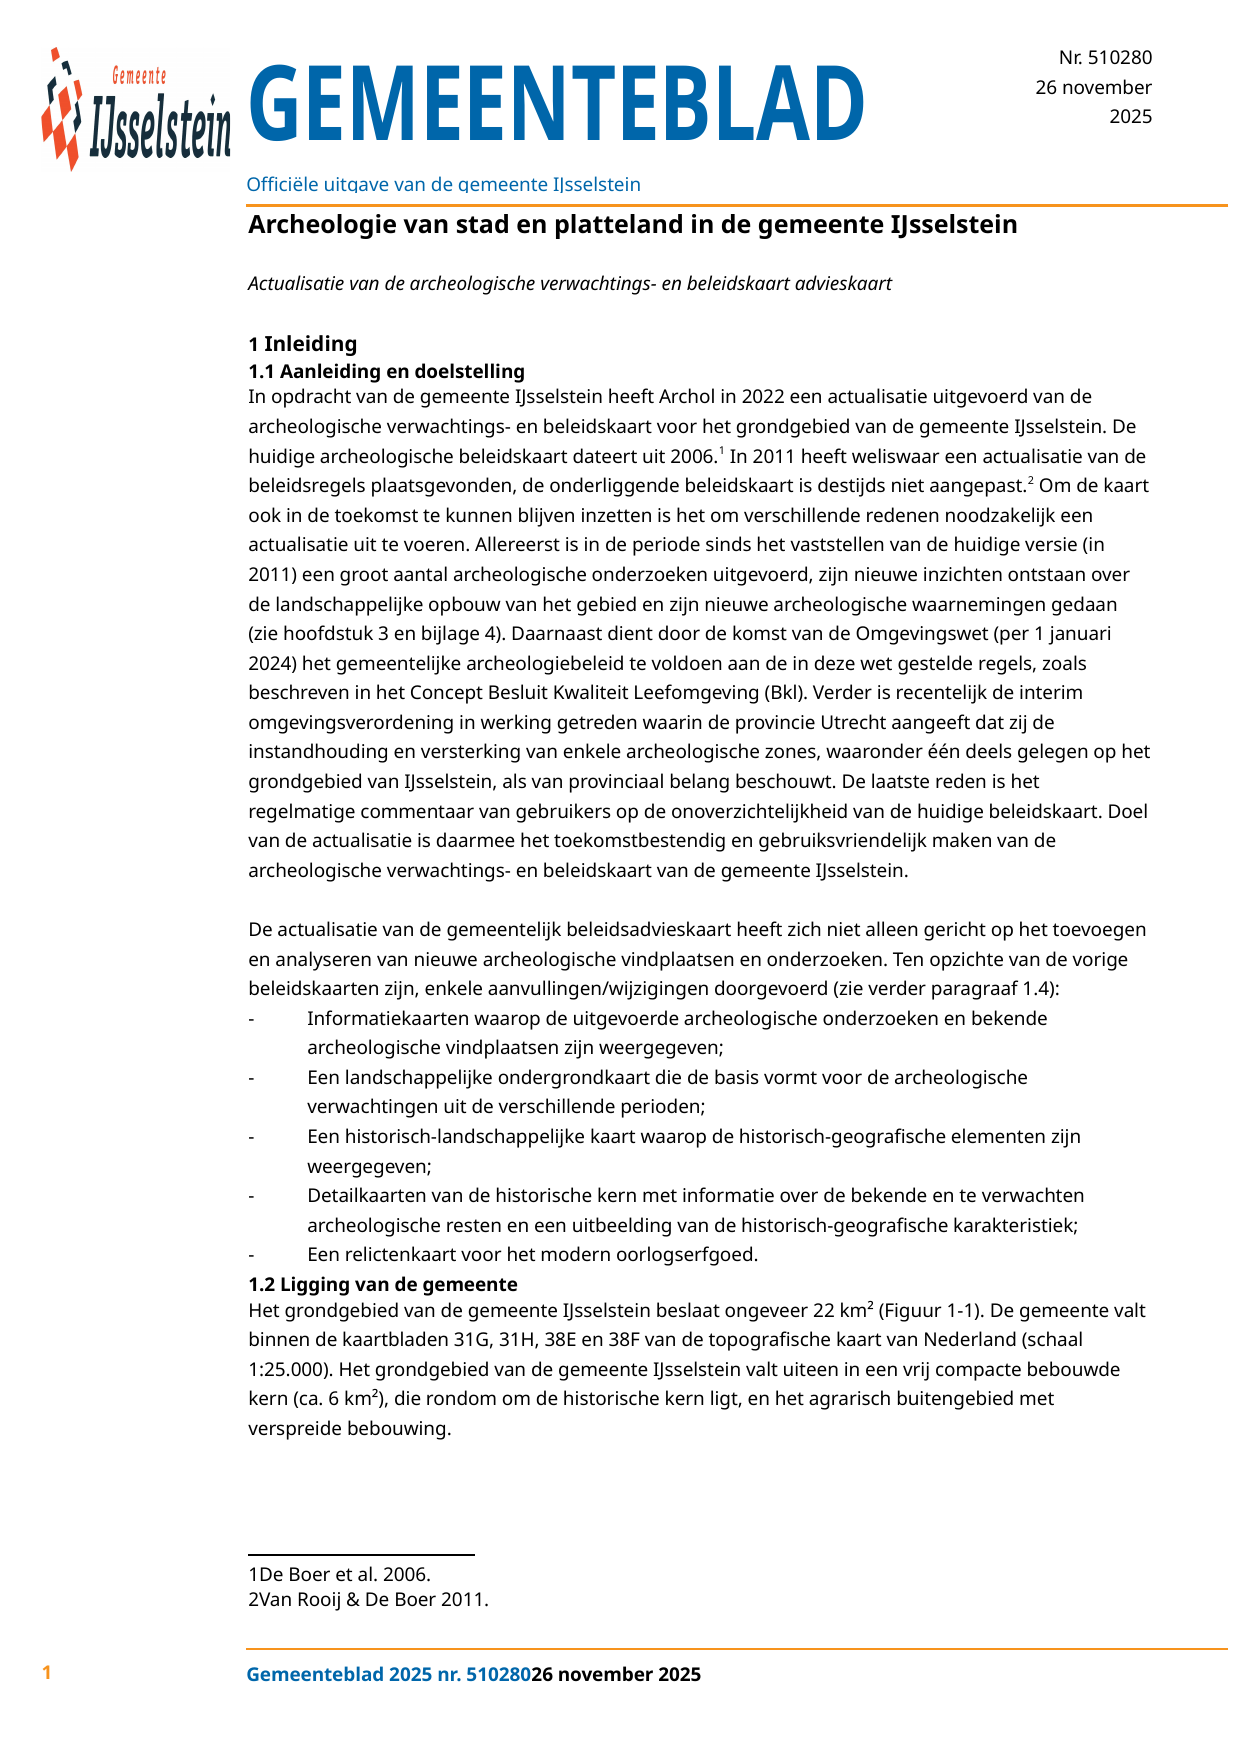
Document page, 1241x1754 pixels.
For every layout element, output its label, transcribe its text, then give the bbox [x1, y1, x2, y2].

text In opdracht van de gemeente IJsselstein heeft Archol in 2022 een actualisatie uitgevoerd van de archeologische verwachtings- en beleidskaart voor het grondgebied van de gemeente IJsselstein. De huidige archeologische beleidskaart dateert uit 2006. In 2011 heeft weliswaar een actualisatie van de beleidsregels plaatsgevonden, de onderliggende beleidskaart is destijds niet aangepast. Om de kaart ook in de toekomst te kunnen blijven inzetten is het om verschillende redenen noodzakelijk een actualisatie uit te voeren. Allereerst is in de periode sinds het vaststellen van de huidige versie (in 2011) een groot aantal archeologische onderzoeken uitgevoerd, zijn nieuwe inzichten ontstaan over de landschappelijke opbouw van het gebied en zijn nieuwe archeologische waarnemingen gedaan (zie hoofdstuk 3 en bijlage 4). Daarnaast dient door de komst van de Omgevingswet (per 1 januari 2024) het gemeentelijke archeologiebeleid te voldoen aan de in deze wet gestelde regels, zoals beschreven in het Concept Besluit Kwaliteit Leefomgeving (Bkl). Verder is recentelijk de interim omgevingsverordening in werking getreden waarin de provincie Utrecht aangeeft dat zij de instandhouding en versterking van enkele archeologische zones, waaronder één deels gelegen op het grondgebied van IJsselstein, als van provinciaal belang beschouwt. De laatste reden is het regelmatige commentaar van gebruikers op de onoverzichtelijkheid van de huidige beleidskaart. Doel van de actualisatie is daarmee het toekomstbestendig en gebruiksvriendelijk maken van de archeologische verwachtings- en beleidskaart van de gemeente IJsselstein. [248, 384, 1152, 883]
text 1 Inleiding [248, 329, 1152, 358]
list Informatiekaarten waarop de uitgevoerde archeologische onderzoeken en bekende archeologische vindplaatsen zijn weergegeven; [248, 1005, 1152, 1060]
list Een historisch-landschappelijke kaart waarop de historisch-geografische elementen zijn weergegeven; [248, 1123, 1152, 1178]
text De Boer et al. 2006. [248, 1561, 1152, 1586]
picture [41, 47, 231, 172]
list Een landschappelijke ondergrondkaart die de basis vormt voor de archeologische verwachtingen uit de verschillende perioden; [248, 1064, 1152, 1119]
list Een relictenkaart voor het modern oorlogserfgoed. [248, 1242, 1152, 1267]
text Actualisatie van de archeologische verwachtings- en beleidskaart advieskaart [248, 270, 1152, 296]
text De actualisatie van de gemeentelijk beleidsadvieskaart heeft zich niet alleen gericht op het toevoegen en analyseren van nieuwe archeologische vindplaatsen en onderzoeken. Ten opzichte van de vorige beleidskaarten zijn, enkele aanvullingen/wijzigingen doorgevoerd (zie verder paragraaf 1.4): [248, 916, 1152, 1001]
text 1.1 Aanleiding en doelstelling [248, 358, 1152, 384]
text Archeologie van stad en platteland in de gemeente IJsselstein [248, 207, 1152, 241]
list Detailkaarten van de historische kern met informatie over de bekende en te verwachten archeologische resten en een uitbeelding van de historisch-geografische karakteristiek; [248, 1182, 1152, 1238]
text Van Rooij & De Boer 2011. [248, 1586, 1152, 1612]
text Het grondgebied van de gemeente IJsselstein beslaat ongeveer 22 km² (Figuur 1-1). De gemeente valt binnen de kaartbladen 31G, 31H, 38E en 38F van de topografische kaart van Nederland (schaal 1:25.000). Het grondgebied van de gemeente IJsselstein valt uiteen in een vrij compacte bebouwde kern (ca. 6 km²), die rondom om de historische kern ligt, en het agrarisch buitengebied met verspreide bebouwing. [248, 1297, 1152, 1441]
text 1.2 Ligging van de gemeente [248, 1271, 1152, 1297]
